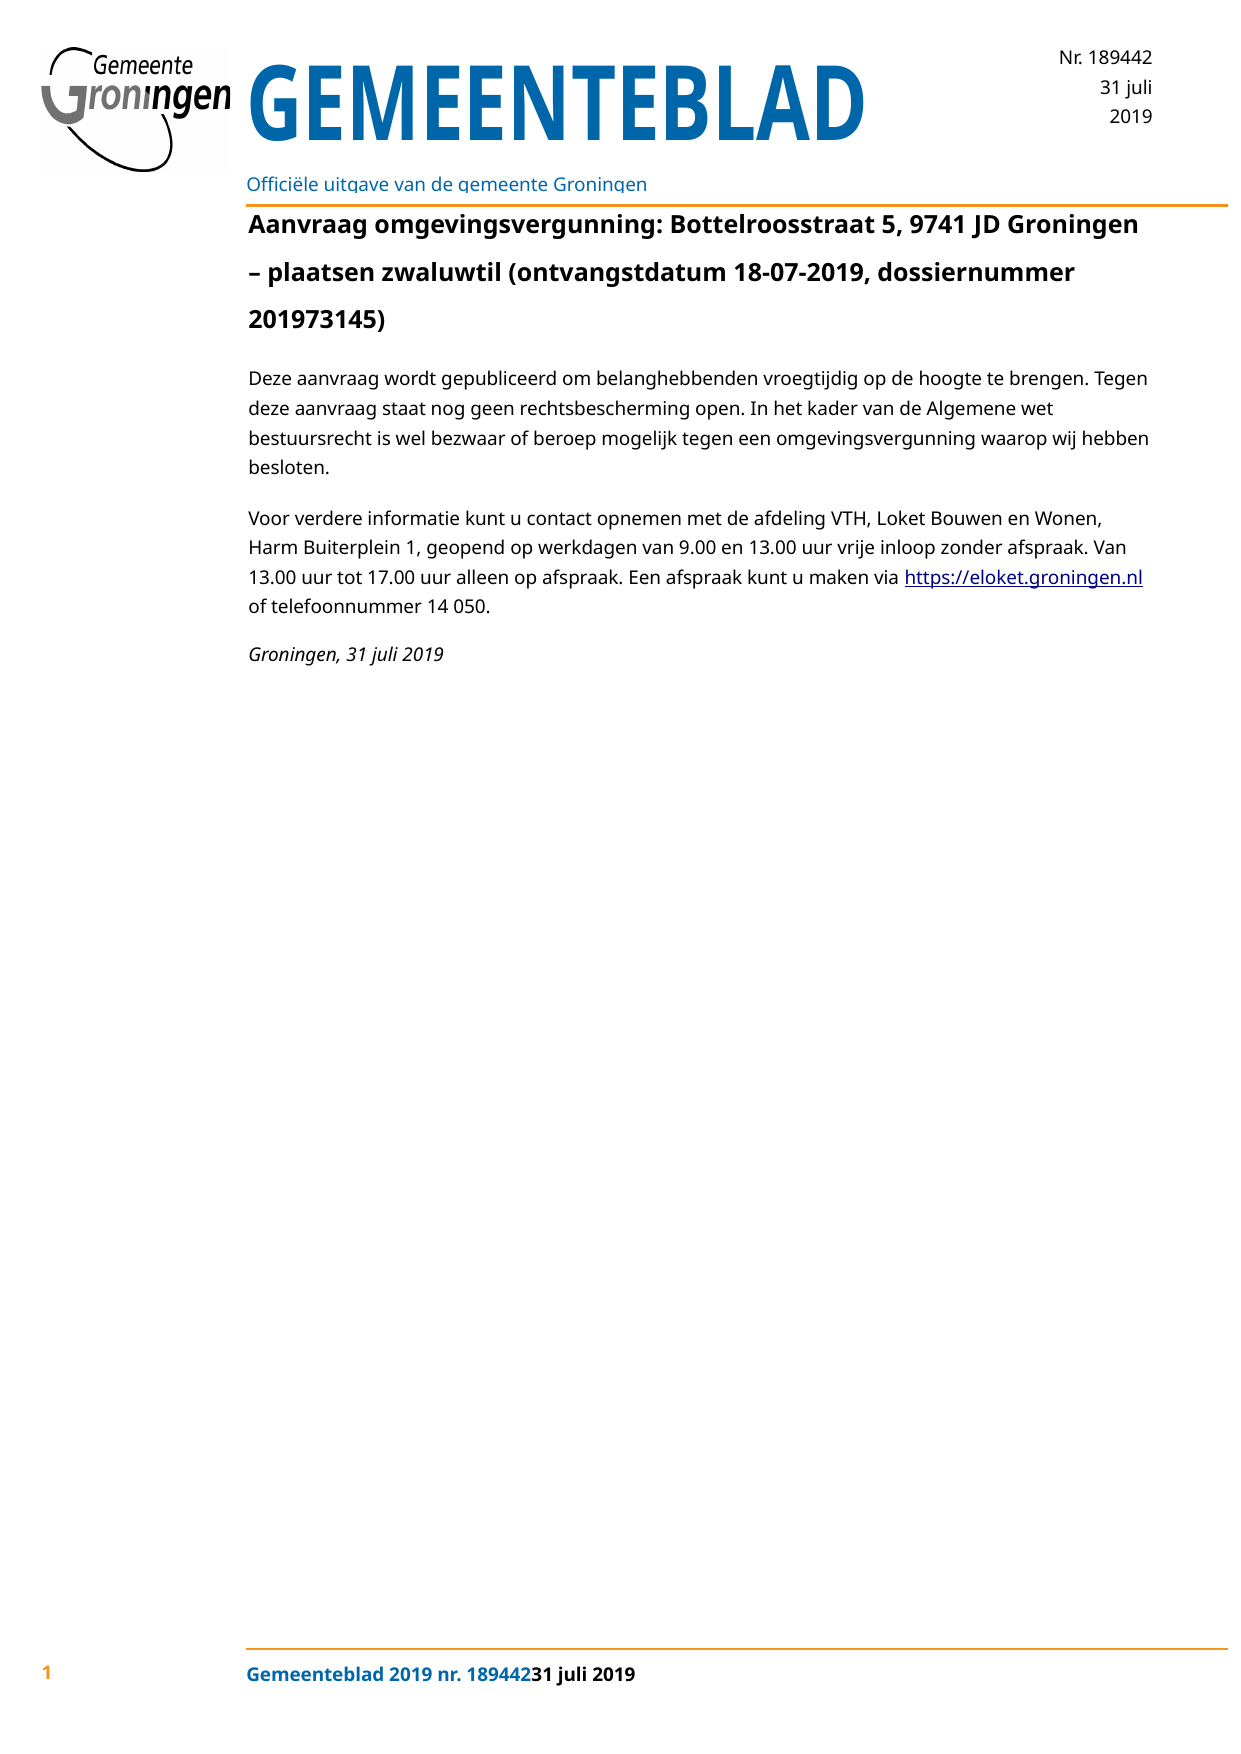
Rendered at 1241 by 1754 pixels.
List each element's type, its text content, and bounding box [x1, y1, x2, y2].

text Voor verdere informatie kunt u contact opnemen met de afdeling VTH, Loket Bouwen en Wonen, Harm Buiterplein 1, geopend op werkdagen van 9.00 en 13.00 uur vrije inloop zonder afspraak. Van 13.00 uur tot 17.00 uur alleen op afspraak. Een afspraak kunt u maken via https://eloket.groningen.nl of telefoonnummer 14 050. [248, 505, 1152, 619]
picture [41, 47, 231, 172]
text Aanvraag omgevingsvergunning: Bottelroosstraat 5, 9741 JD Groningen – plaatsen zwaluwtil (ontvangstdatum 18-07-2019, dossiernummer 201973145) [248, 207, 1152, 336]
text Groningen, 31 juli 2019 [248, 641, 1152, 667]
text Deze aanvraag wordt gepubliceerd om belanghebbenden vroegtijdig op de hoogte te brengen. Tegen deze aanvraag staat nog geen rechtsbescherming open. In het kader van de Algemene wet bestuursrecht is wel bezwaar of beroep mogelijk tegen een omgevingsvergunning waarop wij hebben besloten. [248, 366, 1152, 480]
